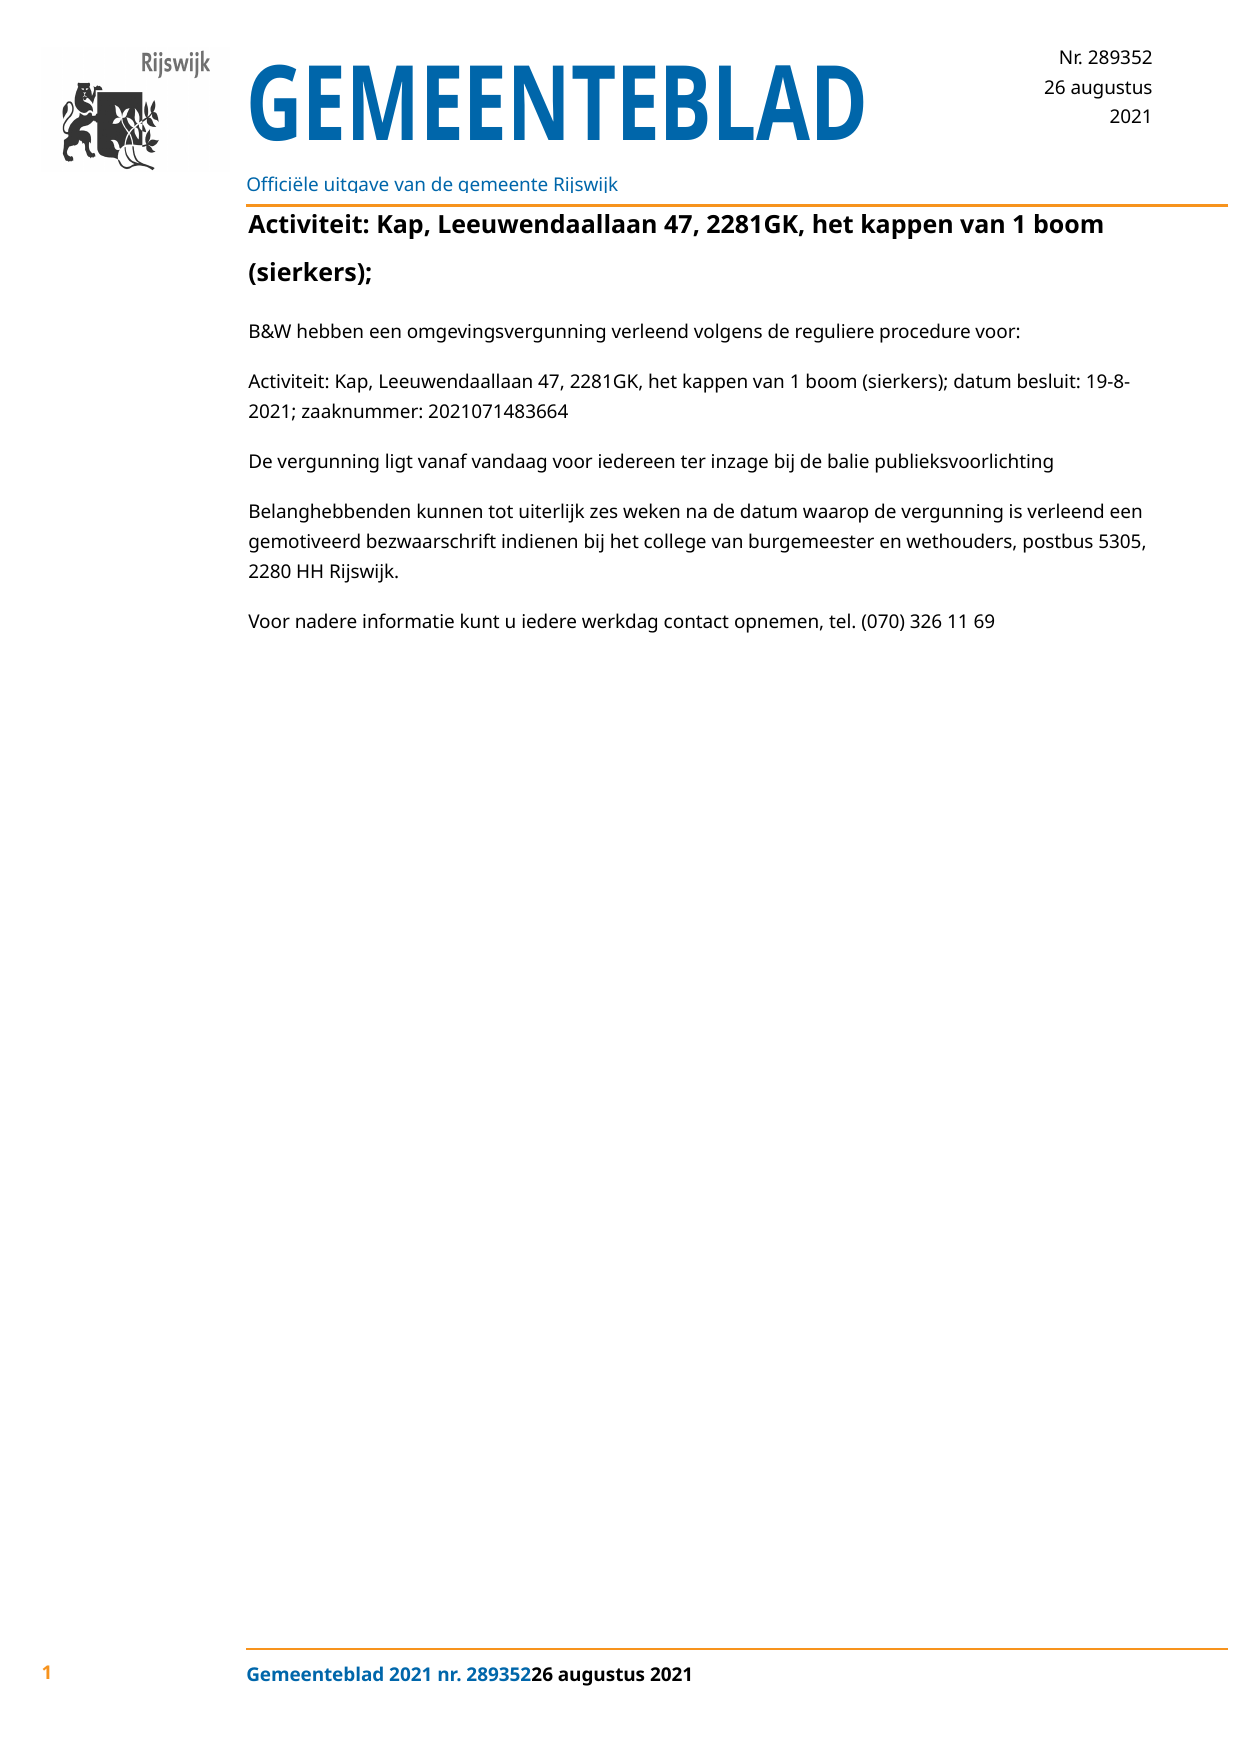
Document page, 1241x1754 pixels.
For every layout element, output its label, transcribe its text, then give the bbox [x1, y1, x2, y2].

text Belanghebbenden kunnen tot uiterlijk zes weken na de datum waarop de vergunning is verleend een gemotiveerd bezwaarschrift indienen bij het college van burgemeester en wethouders, postbus 5305, 2280 HH Rijswijk. [248, 499, 1152, 584]
text B&W hebben een omgevingsvergunning verleend volgens de reguliere procedure voor: [248, 318, 1152, 344]
text Voor nadere informatie kunt u iedere werkdag contact opnemen, tel. (070) 326 11 69 [248, 608, 1152, 634]
picture [41, 47, 231, 172]
text Activiteit: Kap, Leeuwendaallaan 47, 2281GK, het kappen van 1 boom (sierkers); [248, 207, 1152, 288]
text De vergunning ligt vanaf vandaag voor iedereen ter inzage bij de balie publieksvoorlichting [248, 448, 1152, 474]
text Activiteit: Kap, Leeuwendaallaan 47, 2281GK, het kappen van 1 boom (sierkers); datum besluit: 19-8-2021; zaaknummer: 2021071483664 [248, 368, 1152, 424]
